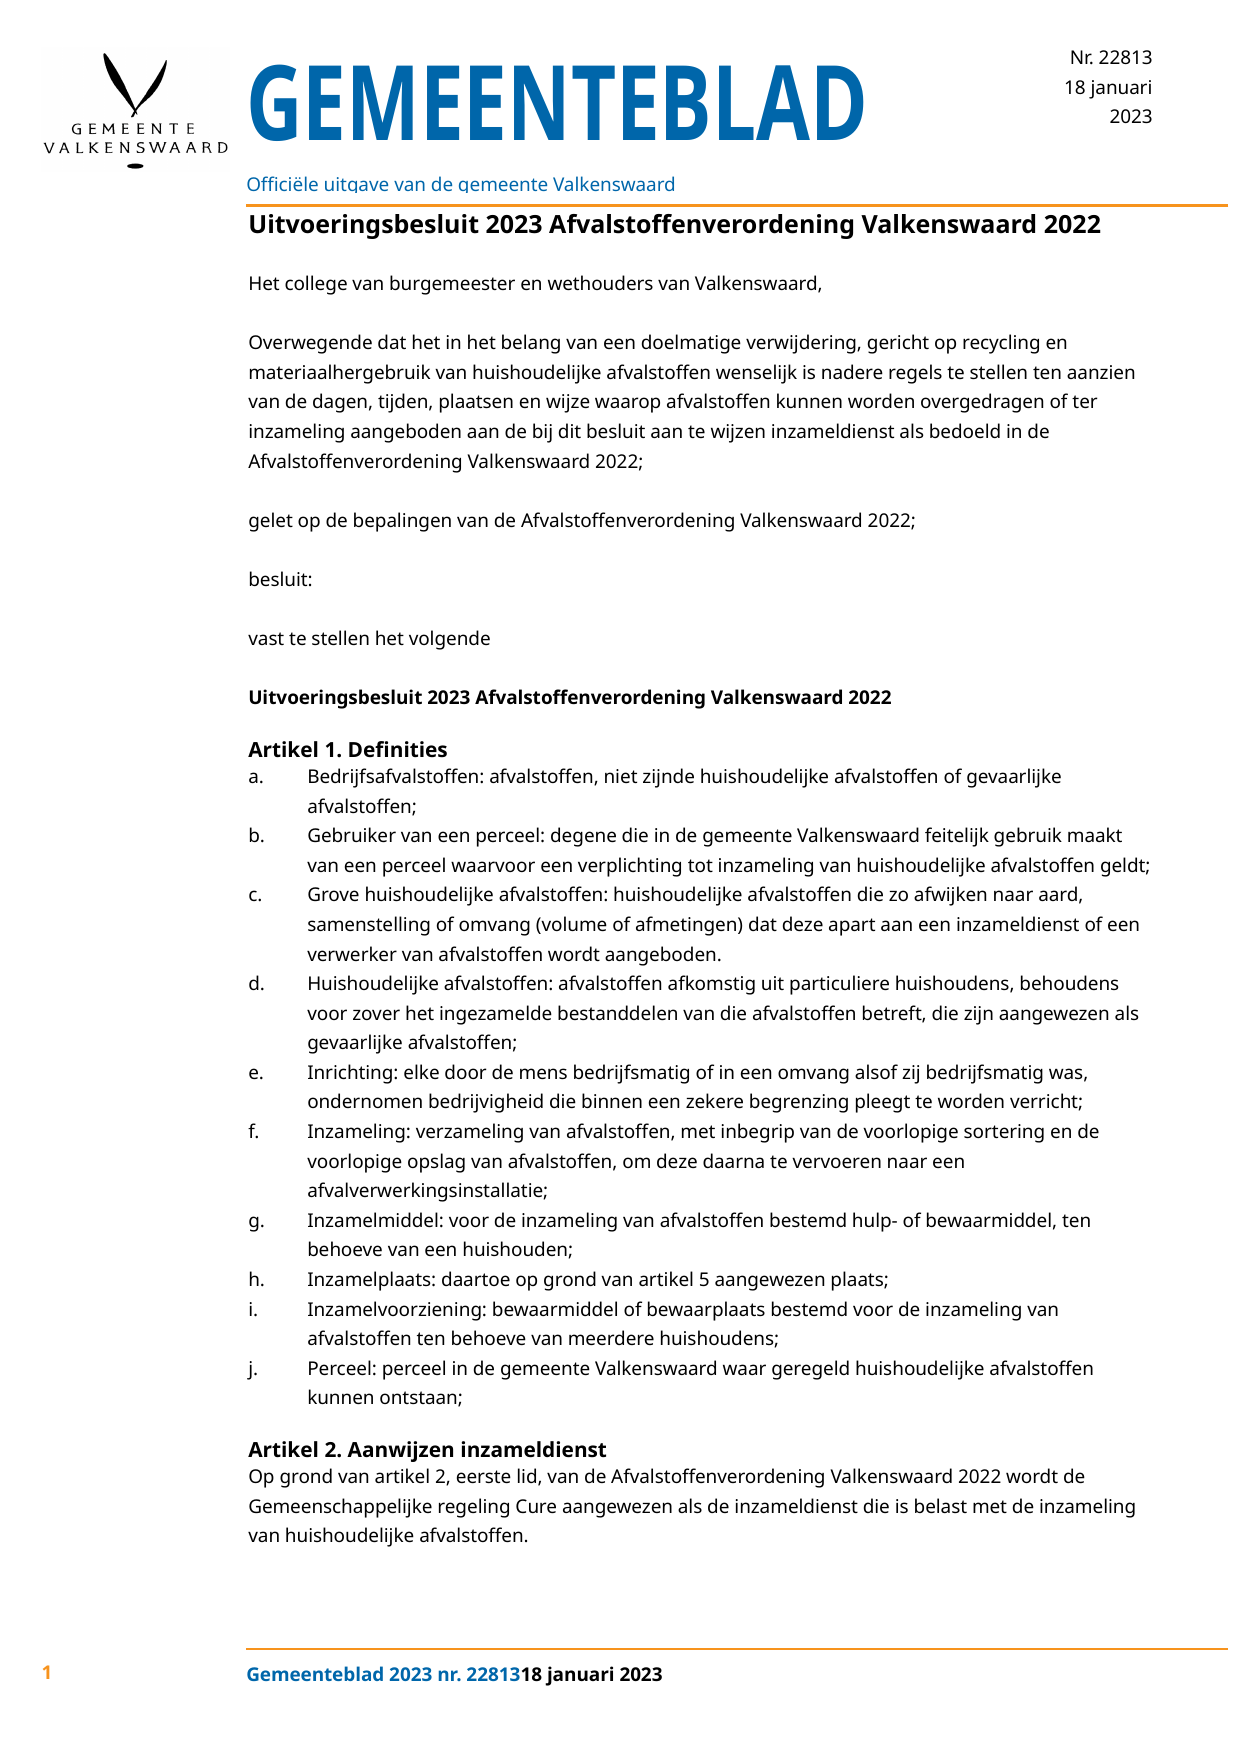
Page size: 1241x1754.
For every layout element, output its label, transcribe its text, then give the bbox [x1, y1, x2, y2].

text gelet op de bepalingen van de Afvalstoffenverordening Valkenswaard 2022; [248, 507, 1152, 533]
text vast te stellen het volgende [248, 625, 1152, 651]
text Uitvoeringsbesluit 2023 Afvalstoffenverordening Valkenswaard 2022 [248, 207, 1152, 241]
list Inzameling: verzameling van afvalstoffen, met inbegrip van de voorlopige sortering en de voorlopige opslag van afvalstoffen, om deze daarna te vervoeren naar een afvalverwerkingsinstallatie; [248, 1118, 1152, 1203]
list Perceel: perceel in de gemeente Valkenswaard waar geregeld huishoudelijke afvalstoffen kunnen ontstaan; [248, 1355, 1152, 1410]
text Artikel 2. Aanwijzen inzameldienst [248, 1435, 1152, 1463]
text Artikel 1. Definities [248, 735, 1152, 763]
list Bedrijfsafvalstoffen: afvalstoffen, niet zijnde huishoudelijke afvalstoffen of gevaarlijke afvalstoffen; [248, 763, 1152, 819]
list Inzamelplaats: daartoe op grond van artikel 5 aangewezen plaats; [248, 1266, 1152, 1292]
text Overwegende dat het in het belang van een doelmatige verwijdering, gericht op recycling en materiaalhergebruik van huishoudelijke afvalstoffen wenselijk is nadere regels te stellen ten aanzien van de dagen, tijden, plaatsen en wijze waarop afvalstoffen kunnen worden overgedragen of ter inzameling aangeboden aan de bij dit besluit aan te wijzen inzameldienst als bedoeld in de Afvalstoffenverordening Valkenswaard 2022; [248, 329, 1152, 473]
list Inzamelvoorziening: bewaarmiddel of bewaarplaats bestemd voor de inzameling van afvalstoffen ten behoeve van meerdere huishoudens; [248, 1296, 1152, 1351]
text Uitvoeringsbesluit 2023 Afvalstoffenverordening Valkenswaard 2022 [248, 684, 1152, 710]
list Grove huishoudelijke afvalstoffen: huishoudelijke afvalstoffen die zo afwijken naar aard, samenstelling of omvang (volume of afmetingen) dat deze apart aan een inzameldienst of een verwerker van afvalstoffen wordt aangeboden. [248, 882, 1152, 967]
list Inzamelmiddel: voor de inzameling van afvalstoffen bestemd hulp- of bewaarmiddel, ten behoeve van een huishouden; [248, 1207, 1152, 1262]
text Het college van burgemeester en wethouders van Valkenswaard, [248, 270, 1152, 296]
list Gebruiker van een perceel: degene die in de gemeente Valkenswaard feitelijk gebruik maakt van een perceel waarvoor een verplichting tot inzameling van huishoudelijke afvalstoffen geldt; [248, 822, 1152, 878]
list Inrichting: elke door de mens bedrijfsmatig of in een omvang alsof zij bedrijfsmatig was, ondernomen bedrijvigheid die binnen een zekere begrenzing pleegt te worden verricht; [248, 1059, 1152, 1114]
text besluit: [248, 566, 1152, 592]
list Huishoudelijke afvalstoffen: afvalstoffen afkomstig uit particuliere huishoudens, behoudens voor zover het ingezamelde bestanddelen van die afvalstoffen betreft, die zijn aangewezen als gevaarlijke afvalstoffen; [248, 970, 1152, 1055]
picture [41, 47, 231, 172]
text Op grond van artikel 2, eerste lid, van de Afvalstoffenverordening Valkenswaard 2022 wordt de Gemeenschappelijke regeling Cure aangewezen als de inzameldienst die is belast met de inzameling van huishoudelijke afvalstoffen. [248, 1463, 1152, 1548]
